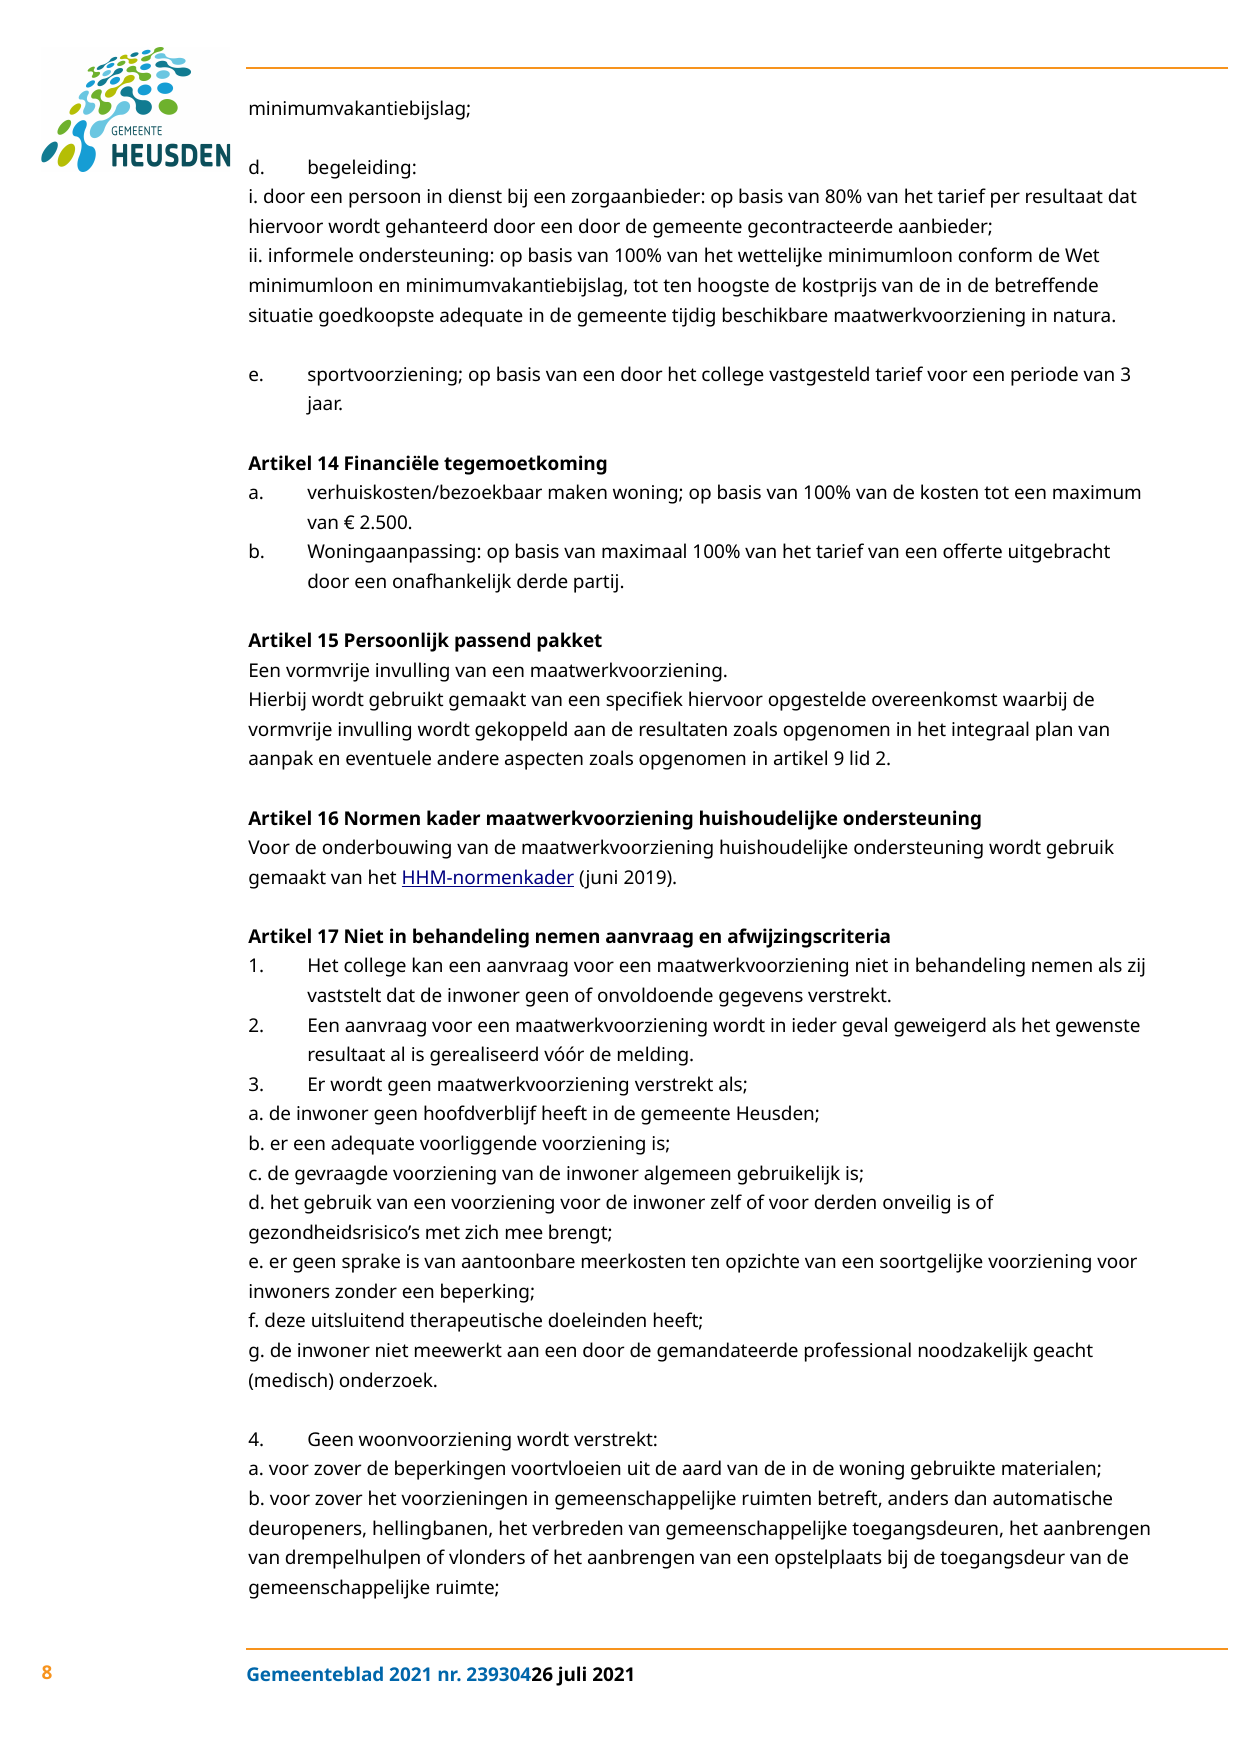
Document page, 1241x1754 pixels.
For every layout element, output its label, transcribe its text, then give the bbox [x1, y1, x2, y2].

text f. deze uitsluitend therapeutische doeleinden heeft; [248, 1308, 1152, 1333]
text e. er geen sprake is van aantoonbare meerkosten ten opzichte van een soortgelijke voorziening voor inwoners zonder een beperking; [248, 1248, 1152, 1304]
list Er wordt geen maatwerkvoorziening verstrekt als; [248, 1071, 1152, 1097]
list Geen woonvoorziening wordt verstrekt: [248, 1426, 1152, 1452]
list begeleiding: [248, 154, 1152, 180]
text Artikel 15 Persoonlijk passend pakket [248, 627, 1152, 653]
text Artikel 16 Normen kader maatwerkvoorziening huishoudelijke ondersteuning [248, 805, 1152, 831]
text a. de inwoner geen hoofdverblijf heeft in de gemeente Heusden; [248, 1101, 1152, 1126]
list sportvoorziening; op basis van een door het college vastgesteld tarief voor een periode van 3 jaar. [248, 361, 1152, 416]
list Woningaanpassing: op basis van maximaal 100% van het tarief van een offerte uitgebracht door een onafhankelijk derde partij. [248, 538, 1152, 594]
text Voor de onderbouwing van de maatwerkvoorziening huishoudelijke ondersteuning wordt gebruik gemaakt van het HHM-normenkader (juni 2019). [248, 834, 1152, 890]
text Hierbij wordt gebruikt gemaakt van een specifiek hiervoor opgestelde overeenkomst waarbij de vormvrije invulling wordt gekoppeld aan de resultaten zoals opgenomen in het integraal plan van aanpak en eventuele andere aspecten zoals opgenomen in artikel 9 lid 2. [248, 686, 1152, 771]
text a. voor zover de beperkingen voortvloeien uit de aard van de in de woning gebruikte materialen; [248, 1456, 1152, 1481]
text i. door een persoon in dienst bij een zorgaanbieder: op basis van 80% van het tarief per resultaat dat hiervoor wordt gehanteerd door een door de gemeente gecontracteerde aanbieder; [248, 183, 1152, 239]
picture [41, 47, 231, 172]
text c. de gevraagde voorziening van de inwoner algemeen gebruikelijk is; [248, 1160, 1152, 1186]
text ii. informele ondersteuning: op basis van 100% van het wettelijke minimumloon conform de Wet minimumloon en minimumvakantiebijslag, tot ten hoogste de kostprijs van de in de betreffende situatie goedkoopste adequate in de gemeente tijdig beschikbare maatwerkvoorziening in natura. [248, 243, 1152, 328]
text Een vormvrije invulling van een maatwerkvoorziening. [248, 657, 1152, 683]
text d. het gebruik van een voorziening voor de inwoner zelf of voor derden onveilig is of gezondheidsrisico’s met zich mee brengt; [248, 1189, 1152, 1245]
text g. de inwoner niet meewerkt aan een door de gemandateerde professional noodzakelijk geacht (medisch) onderzoek. [248, 1337, 1152, 1393]
text b. voor zover het voorzieningen in gemeenschappelijke ruimten betreft, anders dan automatische deuropeners, hellingbanen, het verbreden van gemeenschappelijke toegangsdeuren, het aanbrengen van drempelhulpen of vlonders of het aanbrengen van een opstelplaats bij de toegangsdeur van de gemeenschappelijke ruimte; [248, 1485, 1152, 1600]
text Artikel 14 Financiële tegemoetkoming [248, 450, 1152, 476]
text Artikel 17 Niet in behandeling nemen aanvraag en afwijzingscriteria [248, 923, 1152, 949]
text b. er een adequate voorliggende voorziening is; [248, 1130, 1152, 1156]
list Een aanvraag voor een maatwerkvoorziening wordt in ieder geval geweigerd als het gewenste resultaat al is gerealiseerd vóór de melding. [248, 1012, 1152, 1067]
list verhuiskosten/bezoekbaar maken woning; op basis van 100% van de kosten tot een maximum van € 2.500. [248, 479, 1152, 535]
list Het college kan een aanvraag voor een maatwerkvoorziening niet in behandeling nemen als zij vaststelt dat de inwoner geen of onvoldoende gegevens verstrekt. [248, 953, 1152, 1008]
text minimumvakantiebijslag; [248, 95, 1152, 121]
